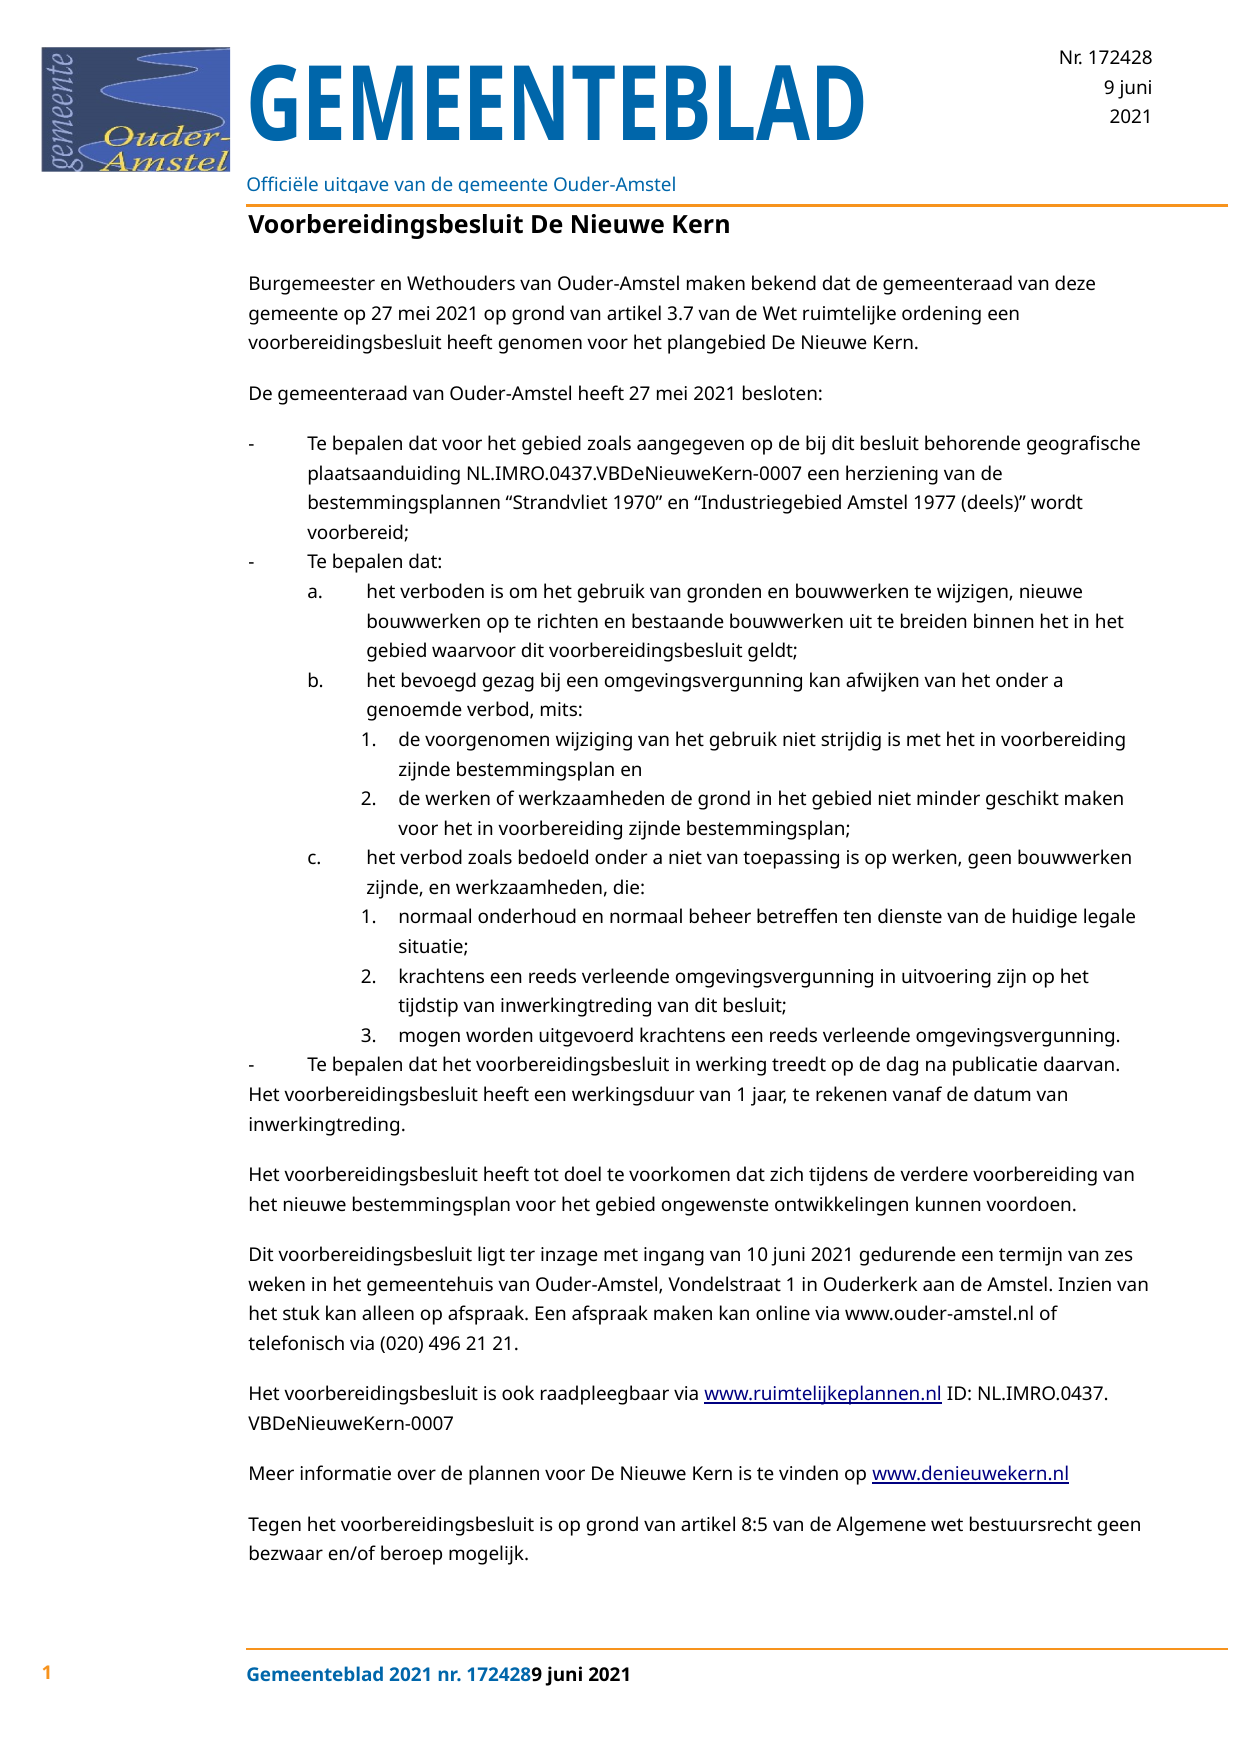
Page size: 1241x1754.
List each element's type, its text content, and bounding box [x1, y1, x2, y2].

list Te bepalen dat voor het gebied zoals aangegeven op de bij dit besluit behorende geografische plaatsaanduiding NL.IMRO.0437.VBDeNieuweKern-0007 een herziening van de bestemmingsplannen “Strandvliet 1970” en “Industriegebied Amstel 1977 (deels)” wordt voorbereid; [248, 430, 1152, 545]
text Het voorbereidingsbesluit is ook raadpleegbaar via www.ruimtelijkeplannen.nl ID: NL.IMRO.0437. VBDeNieuweKern-0007 [248, 1380, 1152, 1436]
list het verbod zoals bedoeld onder a niet van toepassing is op werken, geen bouwwerken zijnde, en werkzaamheden, die: [307, 844, 1152, 900]
list mogen worden uitgevoerd krachtens een reeds verleende omgevingsvergunning. [361, 1022, 1152, 1048]
picture [41, 47, 231, 172]
text Burgemeester en Wethouders van Ouder-Amstel maken bekend dat de gemeenteraad van deze gemeente op 27 mei 2021 op grond van artikel 3.7 van de Wet ruimtelijke ordening een voorbereidingsbesluit heeft genomen voor het plangebied De Nieuwe Kern. [248, 270, 1152, 355]
list de voorgenomen wijziging van het gebruik niet strijdig is met het in voorbereiding zijnde bestemmingsplan en [361, 726, 1152, 781]
text Voorbereidingsbesluit De Nieuwe Kern [248, 207, 1152, 241]
list Te bepalen dat: [248, 549, 1152, 574]
list het bevoegd gezag bij een omgevingsvergunning kan afwijken van het onder a genoemde verbod, mits: [307, 667, 1152, 722]
text Het voorbereidingsbesluit heeft tot doel te voorkomen dat zich tijdens de verdere voorbereiding van het nieuwe bestemmingsplan voor het gebied ongewenste ontwikkelingen kunnen voordoen. [248, 1161, 1152, 1216]
text Tegen het voorbereidingsbesluit is op grond van artikel 8:5 van de Algemene wet bestuursrecht geen bezwaar en/of beroep mogelijk. [248, 1511, 1152, 1566]
list het verboden is om het gebruik van gronden en bouwwerken te wijzigen, nieuwe bouwwerken op te richten en bestaande bouwwerken uit te breiden binnen het in het gebied waarvoor dit voorbereidingsbesluit geldt; [307, 578, 1152, 663]
list Te bepalen dat het voorbereidingsbesluit in werking treedt op de dag na publicatie daarvan. [248, 1052, 1152, 1077]
list krachtens een reeds verleende omgevingsvergunning in uitvoering zijn op het tijdstip van inwerkingtreding van dit besluit; [361, 963, 1152, 1018]
text Het voorbereidingsbesluit heeft een werkingsduur van 1 jaar, te rekenen vanaf de datum van inwerkingtreding. [248, 1081, 1152, 1136]
text Dit voorbereidingsbesluit ligt ter inzage met ingang van 10 juni 2021 gedurende een termijn van zes weken in het gemeentehuis van Ouder-Amstel, Vondelstraat 1 in Ouderkerk aan de Amstel. Inzien van het stuk kan alleen op afspraak. Een afspraak maken kan online via www.ouder-amstel.nl of telefonisch via (020) 496 21 21. [248, 1241, 1152, 1356]
list normaal onderhoud en normaal beheer betreffen ten dienste van de huidige legale situatie; [361, 904, 1152, 959]
list de werken of werkzaamheden de grond in het gebied niet minder geschikt maken voor het in voorbereiding zijnde bestemmingsplan; [361, 785, 1152, 841]
text De gemeenteraad van Ouder-Amstel heeft 27 mei 2021 besloten: [248, 380, 1152, 406]
text Meer informatie over de plannen voor De Nieuwe Kern is te vinden op www.denieuwekern.nl [248, 1460, 1152, 1486]
